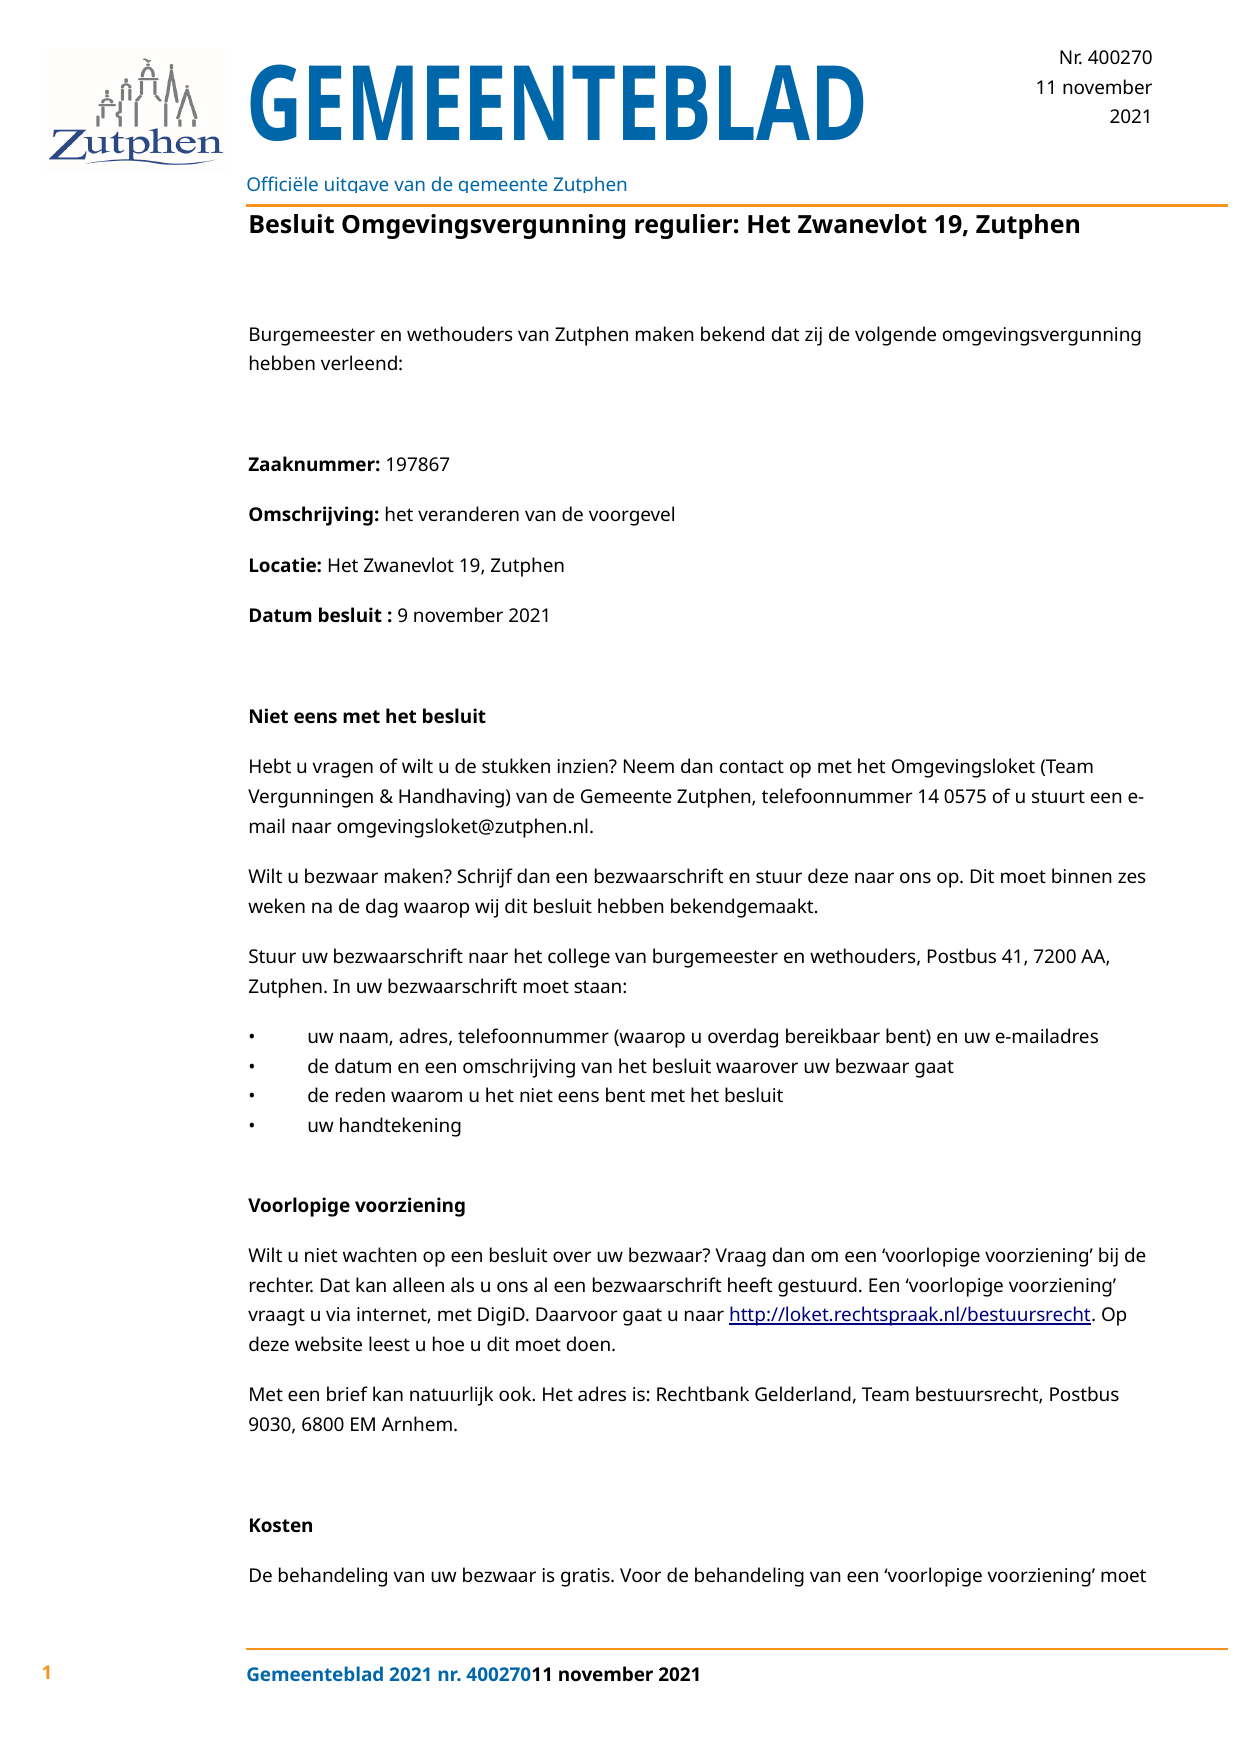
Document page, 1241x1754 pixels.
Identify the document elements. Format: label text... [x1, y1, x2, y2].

list de datum en een omschrijving van het besluit waarover uw bezwaar gaat [248, 1053, 1152, 1078]
text Kosten [248, 1512, 1152, 1538]
text Voorlopige voorziening [248, 1192, 1152, 1218]
text Zaaknummer: 197867 [248, 451, 1152, 477]
text Datum besluit : 9 november 2021 [248, 602, 1152, 628]
text Wilt u niet wachten op een besluit over uw bezwaar? Vraag dan om een ‘voorlopige voorziening’ bij de rechter. Dat kan alleen als u ons al een bezwaarschrift heeft gestuurd. Een ‘voorlopige voorziening’ vraagt u via internet, met DigiD. Daarvoor gaat u naar http://loket.rechtspraak.nl/bestuursrecht. Op deze website leest u hoe u dit moet doen. [248, 1242, 1152, 1357]
text Locatie: Het Zwanevlot 19, Zutphen [248, 552, 1152, 578]
text Wilt u bezwaar maken? Schrijf dan een bezwaarschrift en stuur deze naar ons op. Dit moet binnen zes weken na de dag waarop wij dit besluit hebben bekendgemaakt. [248, 863, 1152, 918]
text Met een brief kan natuurlijk ook. Het adres is: Rechtbank Gelderland, Team bestuursrecht, Postbus 9030, 6800 EM Arnhem. [248, 1382, 1152, 1437]
picture [41, 47, 231, 172]
text Hebt u vragen of wilt u de stukken inzien? Neem dan contact op met het Omgevingsloket (Team Vergunningen & Handhaving) van de Gemeente Zutphen, telefoonnummer 14 0575 of u stuurt een e-mail naar omgevingsloket@zutphen.nl. [248, 754, 1152, 838]
text Stuur uw bezwaarschrift naar het college van burgemeester en wethouders, Postbus 41, 7200 AA, Zutphen. In uw bezwaarschrift moet staan: [248, 943, 1152, 998]
list de reden waarom u het niet eens bent met het besluit [248, 1082, 1152, 1108]
text Besluit Omgevingsvergunning regulier: Het Zwanevlot 19, Zutphen [248, 207, 1152, 241]
text Niet eens met het besluit [248, 703, 1152, 729]
list uw handtekening [248, 1112, 1152, 1138]
text Omschrijving: het veranderen van de voorgevel [248, 502, 1152, 527]
text De behandeling van uw bezwaar is gratis. Voor de behandeling van een ‘voorlopige voorziening’ moet [248, 1562, 1152, 1588]
list uw naam, adres, telefoonnummer (waarop u overdag bereikbaar bent) en uw e-mailadres [248, 1023, 1152, 1049]
text Burgemeester en wethouders van Zutphen maken bekend dat zij de volgende omgevingsvergunning hebben verleend: [248, 321, 1152, 376]
